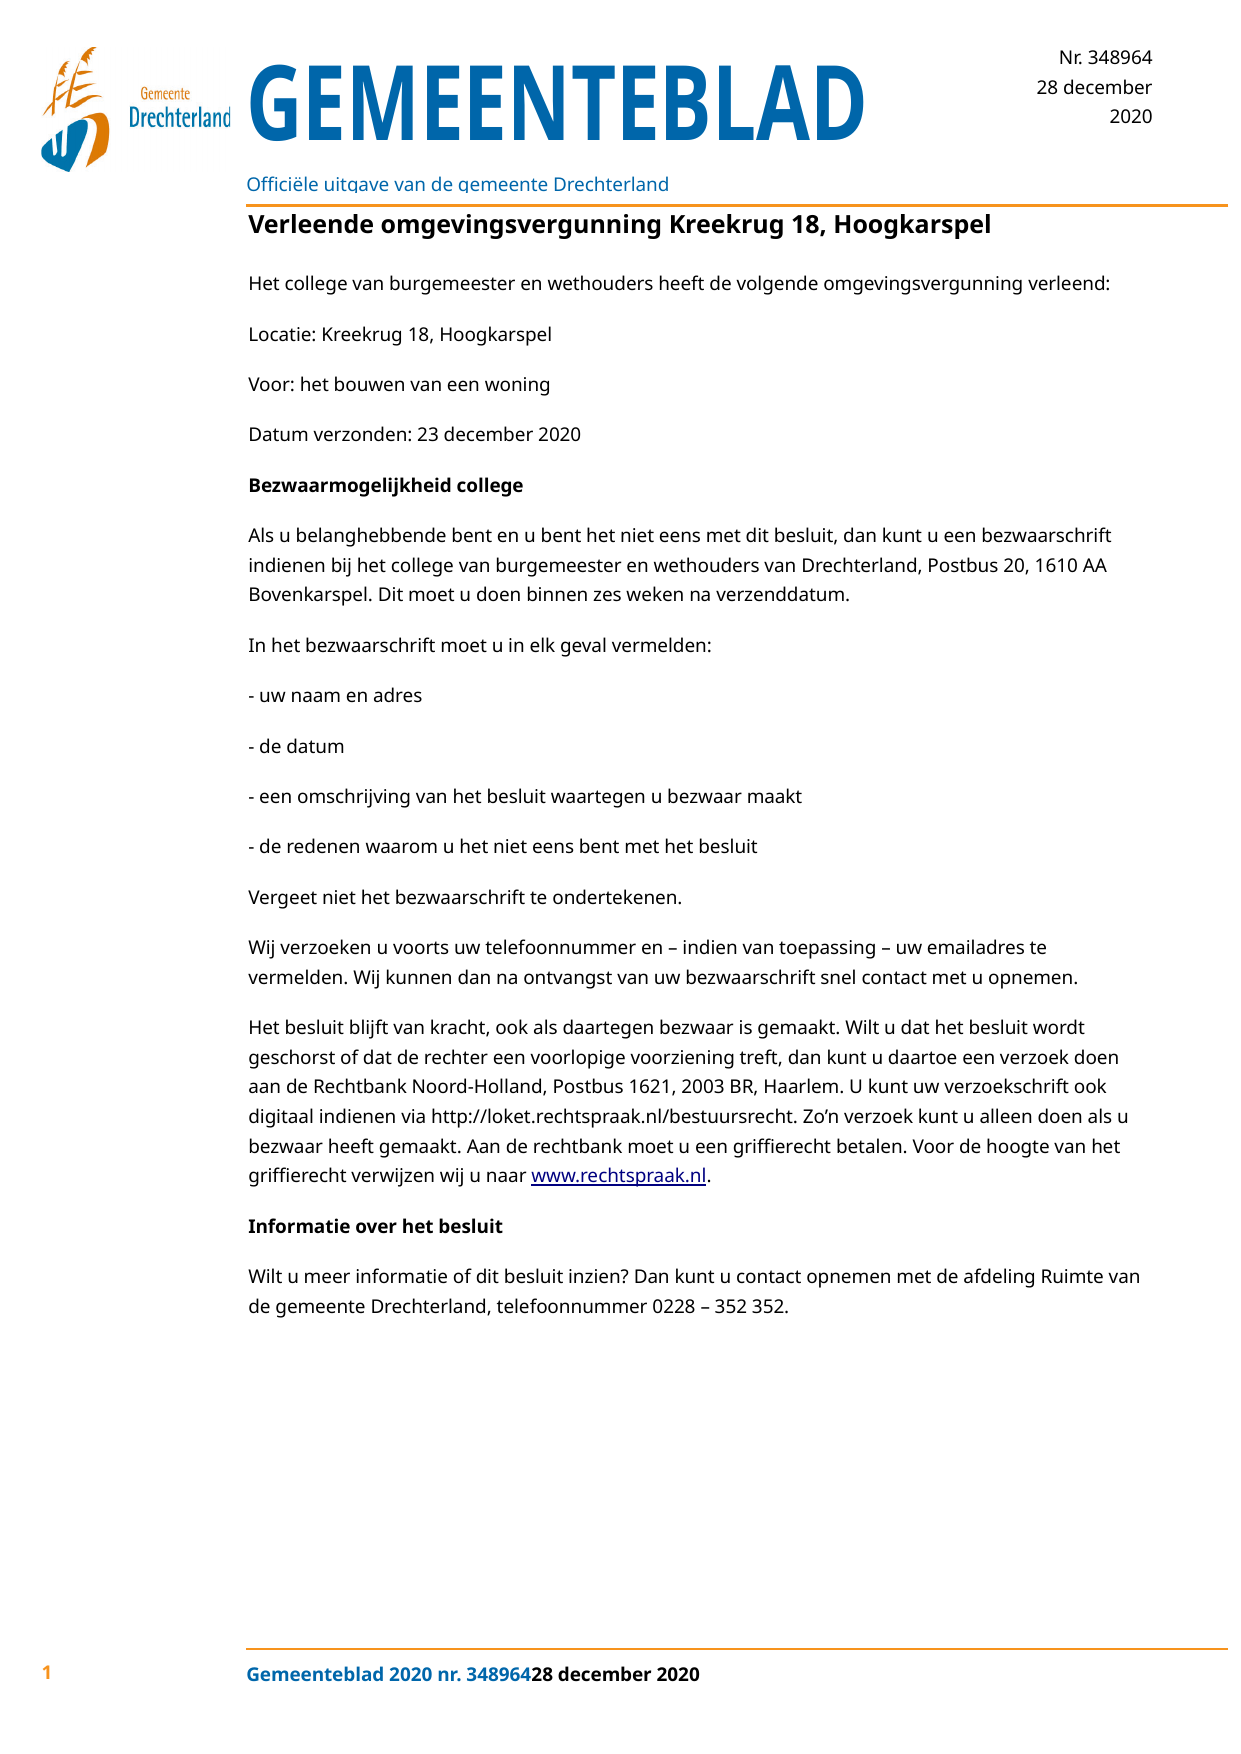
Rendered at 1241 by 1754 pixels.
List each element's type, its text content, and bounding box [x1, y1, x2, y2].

text Voor: het bouwen van een woning [248, 371, 1152, 397]
text - een omschrijving van het besluit waartegen u bezwaar maakt [248, 783, 1152, 809]
text Informatie over het besluit [248, 1213, 1152, 1238]
text - de redenen waarom u het niet eens bent met het besluit [248, 834, 1152, 859]
text - de datum [248, 733, 1152, 758]
picture [226, 115, 231, 124]
picture [41, 47, 231, 172]
text Verleende omgevingsvergunning Kreekrug 18, Hoogkarspel [248, 207, 1152, 241]
text In het bezwaarschrift moet u in elk geval vermelden: [248, 632, 1152, 658]
text Als u belanghebbende bent en u bent het niet eens met dit besluit, dan kunt u een bezwaarschrift indienen bij het college van burgemeester en wethouders van Drechterland, Postbus 20, 1610 AA Bovenkarspel. Dit moet u doen binnen zes weken na verzenddatum. [248, 522, 1152, 607]
text Datum verzonden: 23 december 2020 [248, 422, 1152, 447]
text Vergeet niet het bezwaarschrift te ondertekenen. [248, 884, 1152, 910]
text Wilt u meer informatie of dit besluit inzien? Dan kunt u contact opnemen met de afdeling Ruimte van de gemeente Drechterland, telefoonnummer 0228 – 352 352. [248, 1263, 1152, 1318]
text - uw naam en adres [248, 682, 1152, 708]
text Het college van burgemeester en wethouders heeft de volgende omgevingsvergunning verleend: [248, 270, 1152, 296]
text Locatie: Kreekrug 18, Hoogkarspel [248, 321, 1152, 346]
text Wij verzoeken u voorts uw telefoonnummer en – indien van toepassing – uw emailadres te vermelden. Wij kunnen dan na ontvangst van uw bezwaarschrift snel contact met u opnemen. [248, 934, 1152, 990]
text Het besluit blijft van kracht, ook als daartegen bezwaar is gemaakt. Wilt u dat het besluit wordt geschorst of dat de rechter een voorlopige voorziening treft, dan kunt u daartoe een verzoek doen aan de Rechtbank Noord-Holland, Postbus 1621, 2003 BR, Haarlem. U kunt uw verzoekschrift ook digitaal indienen via http://loket.rechtspraak.nl/bestuursrecht. Zo’n verzoek kunt u alleen doen als u bezwaar heeft gemaakt. Aan de rechtbank moet u een griffierecht betalen. Voor de hoogte van het griffierecht verwijzen wij u naar www.rechtspraak.nl. [248, 1014, 1152, 1188]
picture [41, 158, 64, 172]
text Bezwaarmogelijkheid college [248, 472, 1152, 498]
